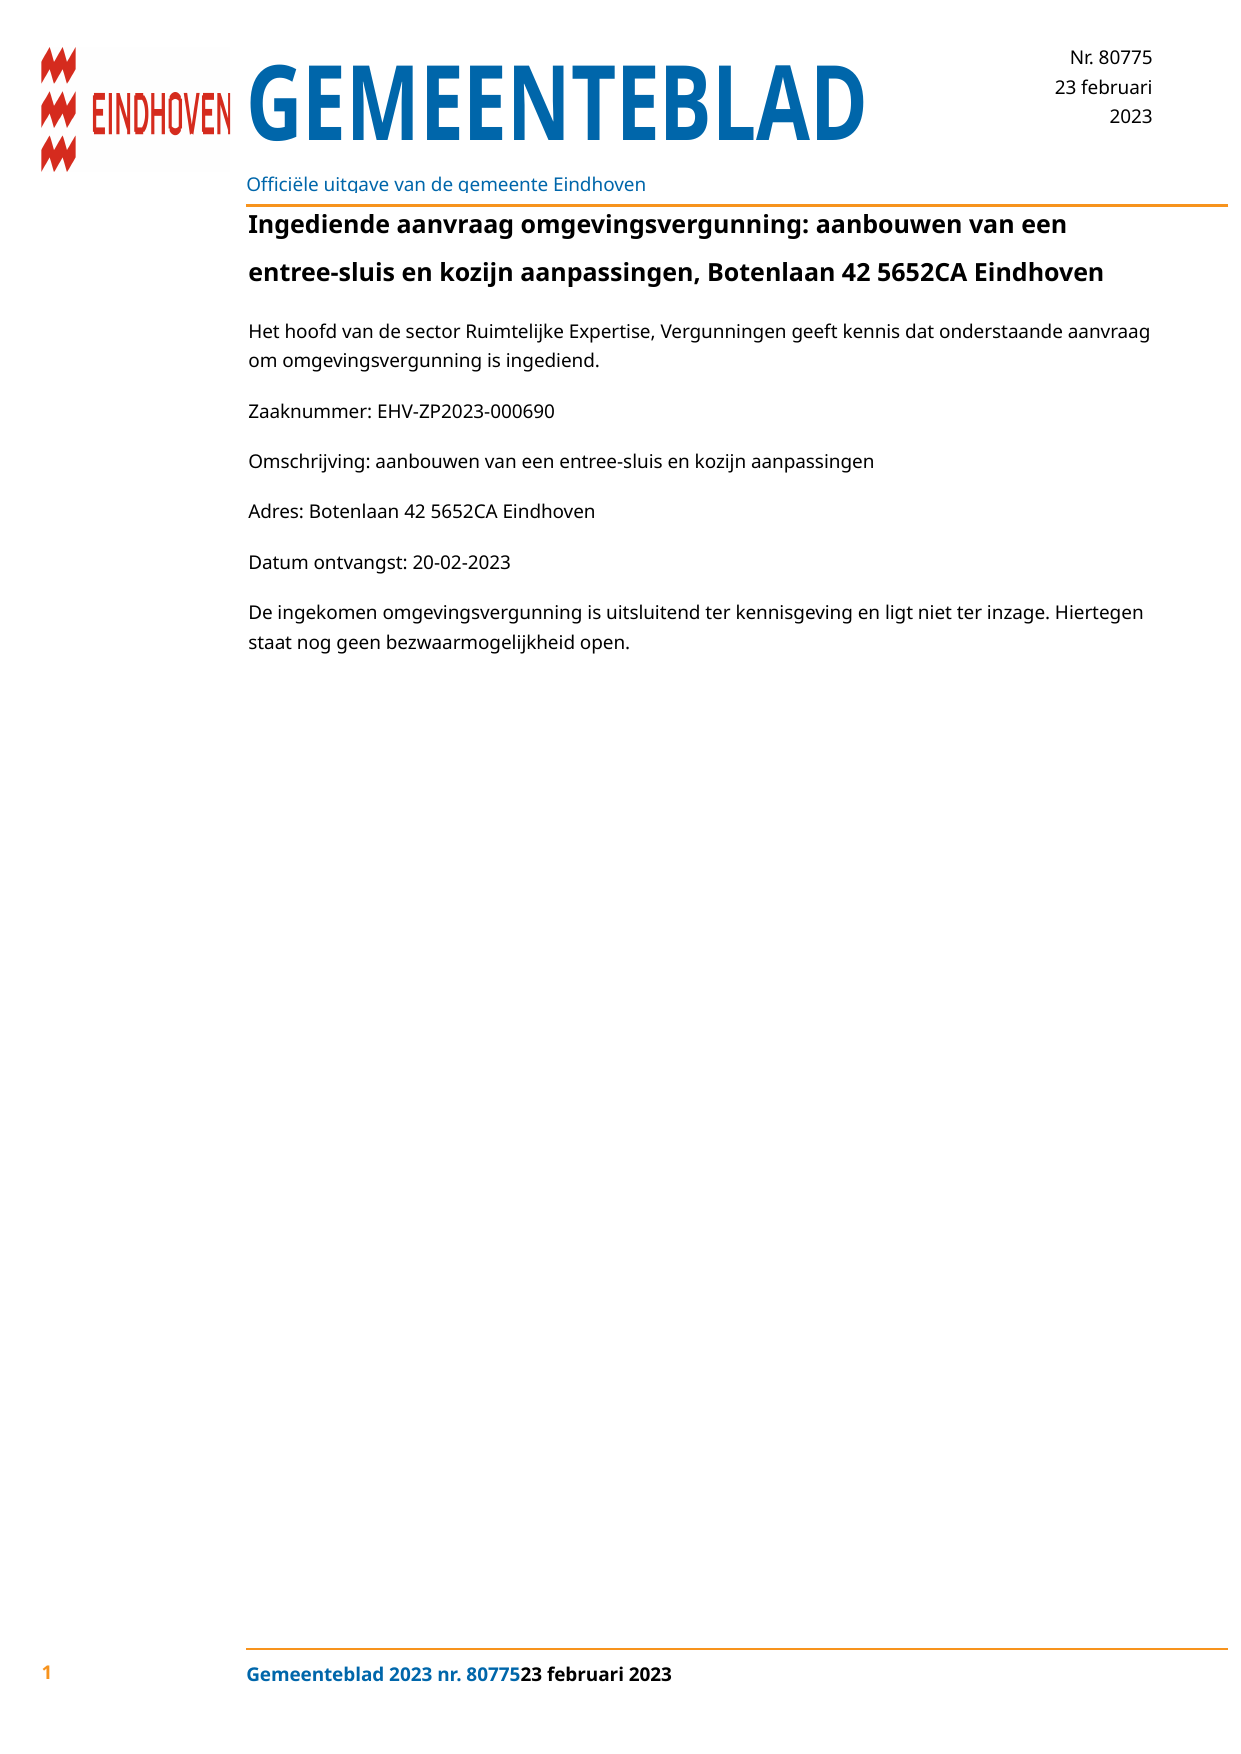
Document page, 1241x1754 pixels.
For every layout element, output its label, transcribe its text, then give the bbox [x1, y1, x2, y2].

text Datum ontvangst: 20-02-2023 [248, 549, 1152, 575]
text Het hoofd van de sector Ruimtelijke Expertise, Vergunningen geeft kennis dat onderstaande aanvraag om omgevingsvergunning is ingediend. [248, 318, 1152, 373]
text Omschrijving: aanbouwen van een entree-sluis en kozijn aanpassingen [248, 448, 1152, 474]
text De ingekomen omgevingsvergunning is uitsluitend ter kennisgeving en ligt niet ter inzage. Hiertegen staat nog geen bezwaarmogelijkheid open. [248, 599, 1152, 655]
text Adres: Botenlaan 42 5652CA Eindhoven [248, 499, 1152, 524]
text Zaaknummer: EHV-ZP2023-000690 [248, 398, 1152, 424]
text Ingediende aanvraag omgevingsvergunning: aanbouwen van een entree-sluis en kozijn aanpassingen, Botenlaan 42 5652CA Eindhoven [248, 207, 1152, 288]
picture [41, 47, 231, 172]
